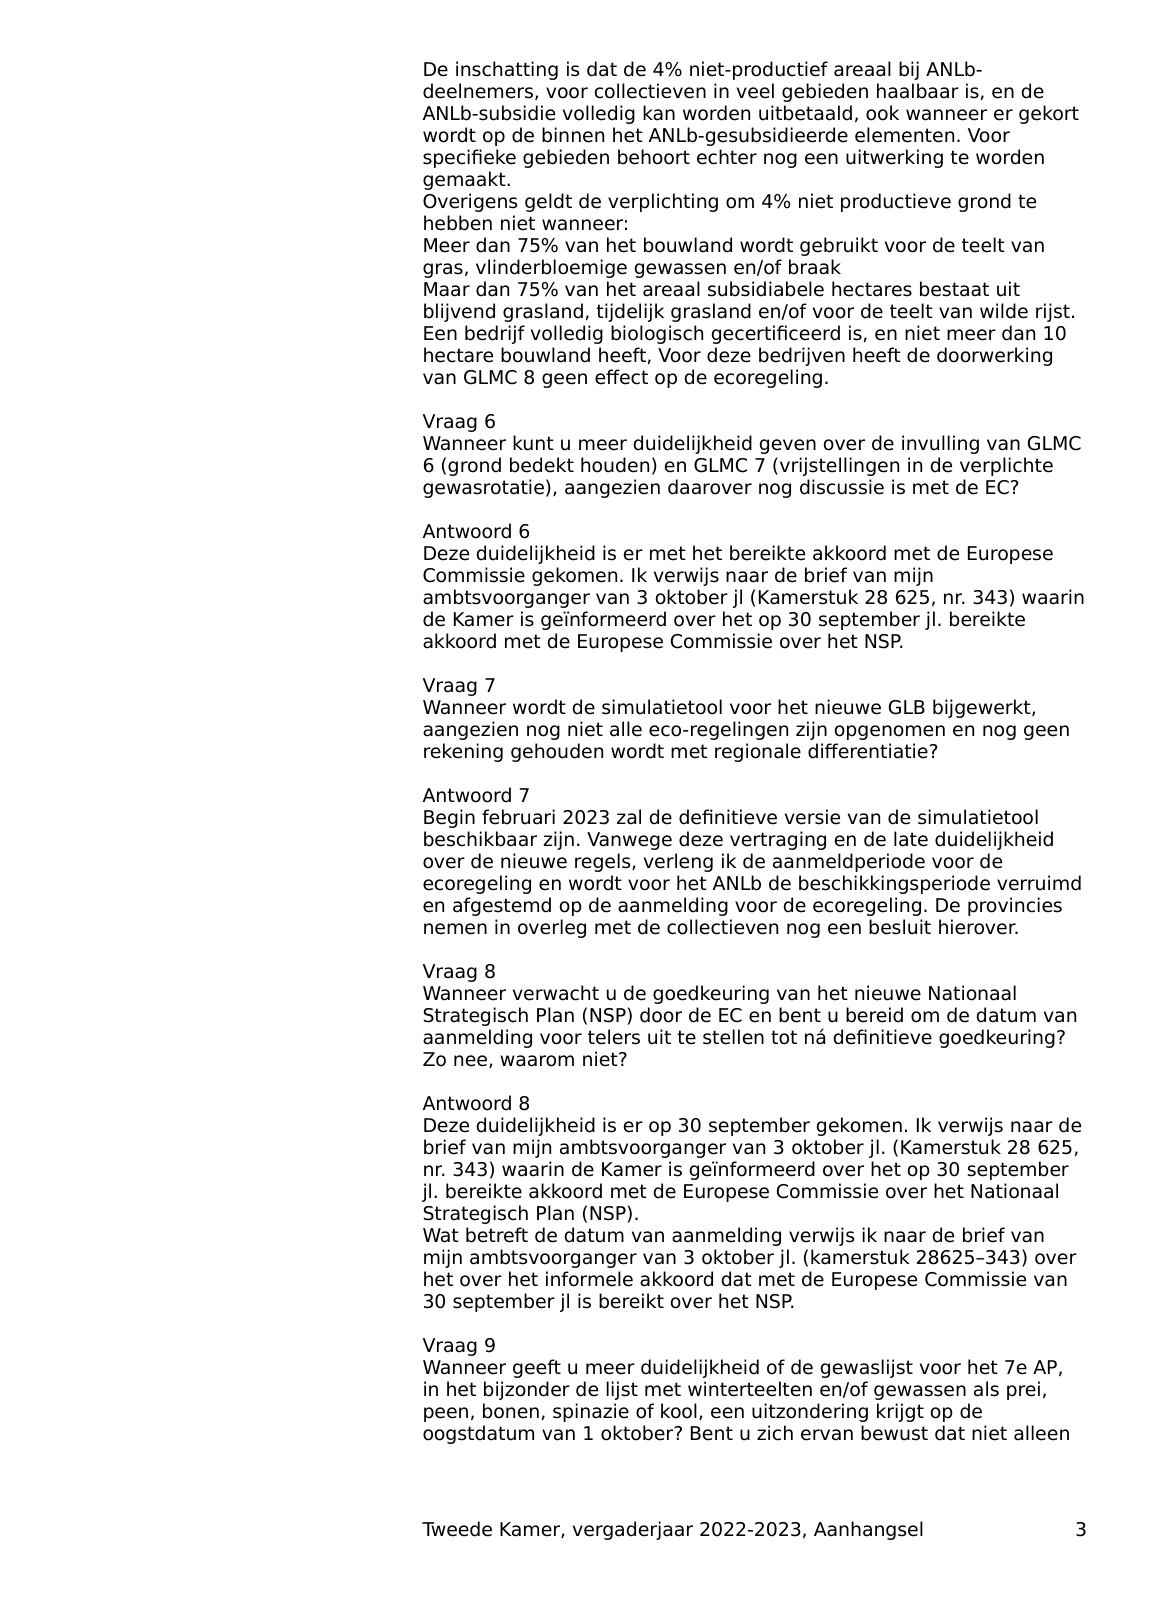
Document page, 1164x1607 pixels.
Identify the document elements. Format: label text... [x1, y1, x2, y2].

text Wanneer geeft u meer duidelijkheid of de gewaslijst voor het 7e AP, in het bijzonder de lijst met winterteelten en/of gewassen als prei, peen, bonen, spinazie of kool, een uitzondering krijgt op de oogstdatum van 1 oktober? Bent u zich ervan bewust dat niet alleen [422, 1357, 1087, 1445]
text Antwoord 6 [422, 521, 1087, 543]
text Wanneer wordt de simulatietool voor het nieuwe GLB bijgewerkt, aangezien nog niet alle eco-regelingen zijn opgenomen en nog geen rekening gehouden wordt met regionale differentiatie? [422, 697, 1087, 763]
text Antwoord 8 [422, 1093, 1087, 1115]
text Wanneer kunt u meer duidelijkheid geven over de invulling van GLMC 6 (grond bedekt houden) en GLMC 7 (vrijstellingen in de verplichte gewasrotatie), aangezien daarover nog discussie is met de EC? [422, 433, 1087, 499]
text Maar dan 75% van het areaal subsidiabele hectares bestaat uit blijvend grasland, tijdelijk grasland en/of voor de teelt van wilde rijst. [422, 279, 1087, 323]
text Overigens geldt de verplichting om 4% niet productieve grond te hebben niet wanneer: [422, 191, 1087, 235]
text Vraag 6 [422, 411, 1087, 433]
text Antwoord 7 [422, 785, 1087, 807]
text Vraag 8 [422, 961, 1087, 983]
text Vraag 7 [422, 675, 1087, 697]
text Deze duidelijkheid is er met het bereikte akkoord met de Europese Commissie gekomen. Ik verwijs naar de brief van mijn ambtsvoorganger van 3 oktober jl (Kamerstuk 28 625, nr. 343) waarin de Kamer is geïnformeerd over het op 30 september jl. bereikte akkoord met de Europese Commissie over het NSP. [422, 543, 1087, 653]
text Wat betreft de datum van aanmelding verwijs ik naar de brief van mijn ambtsvoorganger van 3 oktober jl. (kamerstuk 28625–343) over het over het informele akkoord dat met de Europese Commissie van 30 september jl is bereikt over het NSP. [422, 1225, 1087, 1313]
text Een bedrijf volledig biologisch gecertificeerd is, en niet meer dan 10 hectare bouwland heeft, Voor deze bedrijven heeft de doorwerking van GLMC 8 geen effect op de ecoregeling. [422, 323, 1087, 389]
text Meer dan 75% van het bouwland wordt gebruikt voor de teelt van gras, vlinderbloemige gewassen en/of braak [422, 235, 1087, 279]
text De inschatting is dat de 4% niet-productief areaal bij ANLb-deelnemers, voor collectieven in veel gebieden haalbaar is, en de ANLb-subsidie volledig kan worden uitbetaald, ook wanneer er gekort wordt op de binnen het ANLb-gesubsidieerde elementen. Voor specifieke gebieden behoort echter nog een uitwerking te worden gemaakt. [422, 59, 1087, 191]
text Deze duidelijkheid is er op 30 september gekomen. Ik verwijs naar de brief van mijn ambtsvoorganger van 3 oktober jl. (Kamerstuk 28 625, nr. 343) waarin de Kamer is geïnformeerd over het op 30 september jl. bereikte akkoord met de Europese Commissie over het Nationaal Strategisch Plan (NSP). [422, 1115, 1087, 1225]
text Begin februari 2023 zal de definitieve versie van de simulatietool beschikbaar zijn. Vanwege deze vertraging en de late duidelijkheid over de nieuwe regels, verleng ik de aanmeldperiode voor de ecoregeling en wordt voor het ANLb de beschikkingsperiode verruimd en afgestemd op de aanmelding voor de ecoregeling. De provincies nemen in overleg met de collectieven nog een besluit hierover. [422, 807, 1087, 939]
text Wanneer verwacht u de goedkeuring van het nieuwe Nationaal Strategisch Plan (NSP) door de EC en bent u bereid om de datum van aanmelding voor telers uit te stellen tot ná definitieve goedkeuring? Zo nee, waarom niet? [422, 983, 1087, 1071]
text Vraag 9 [422, 1335, 1087, 1357]
